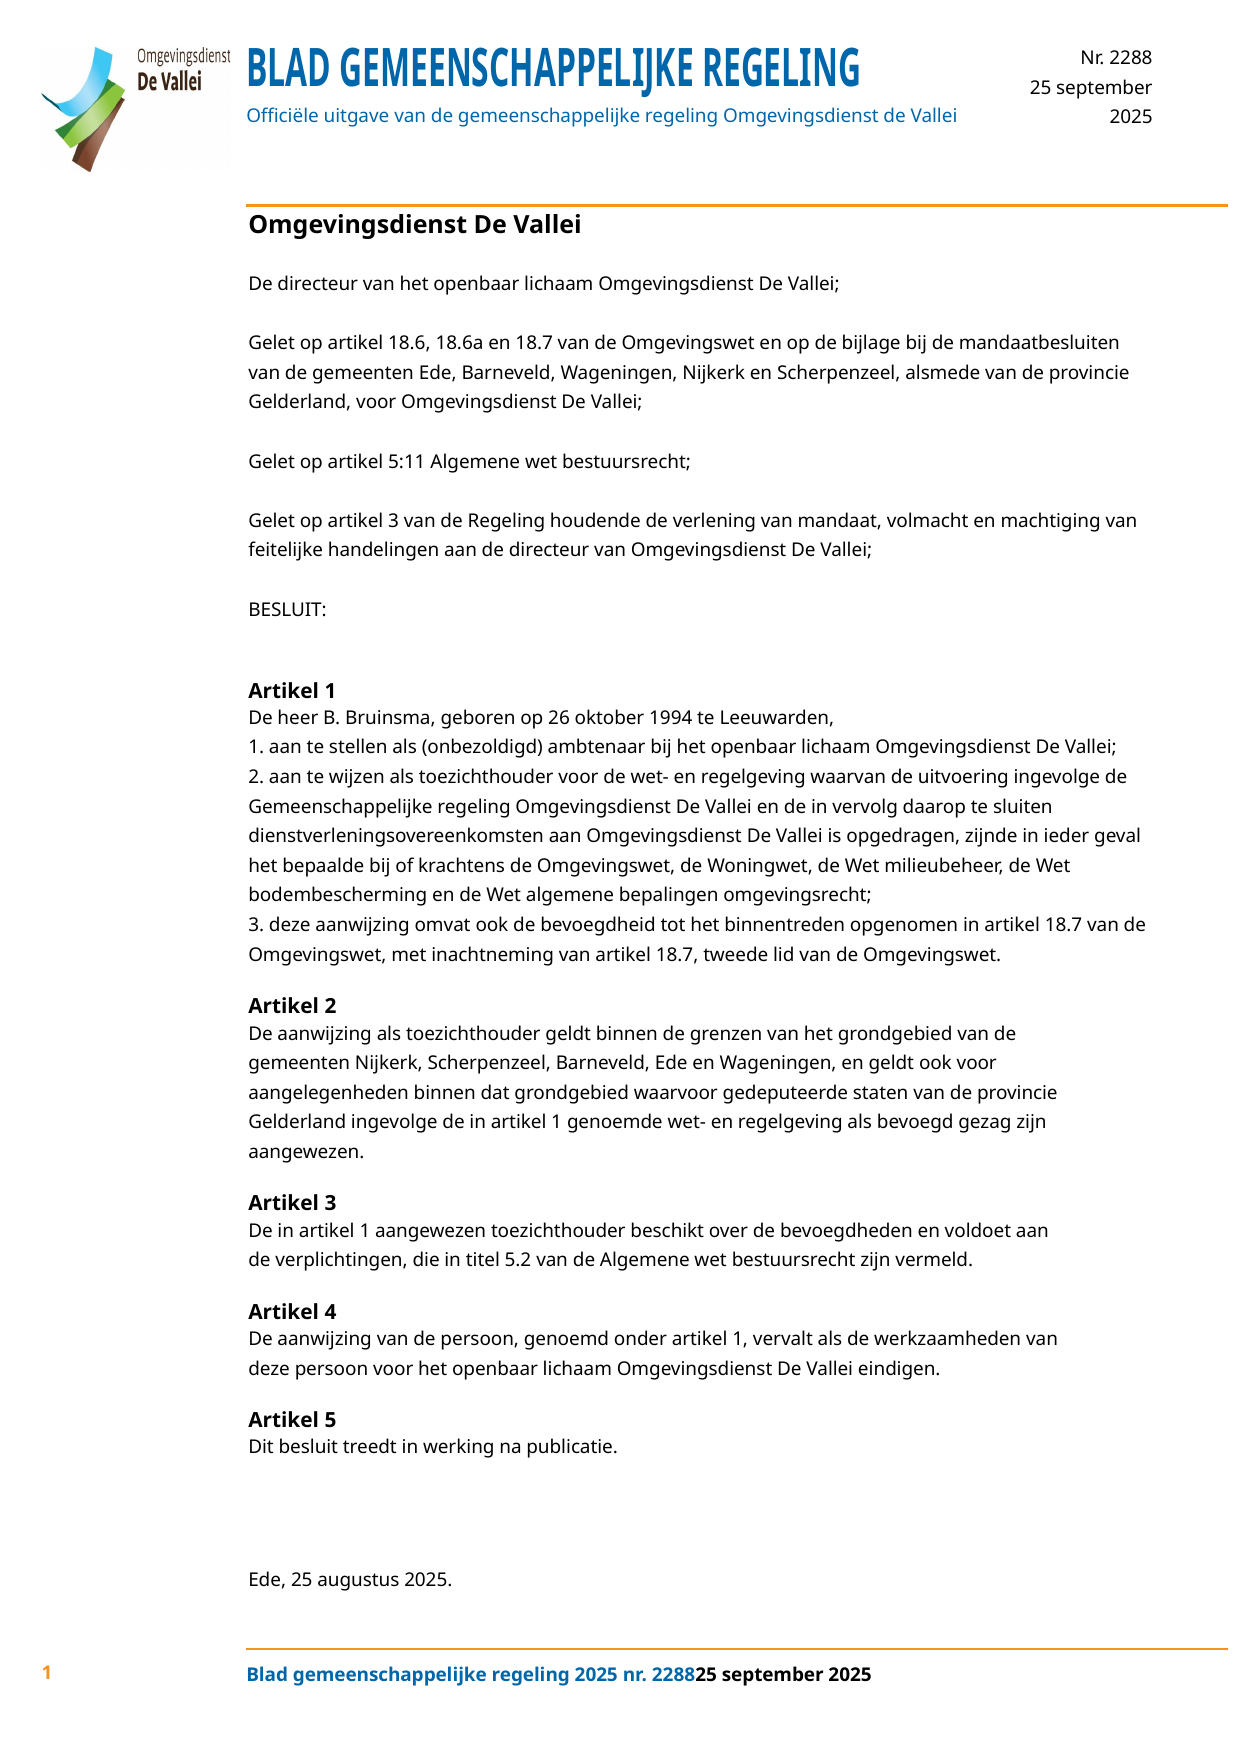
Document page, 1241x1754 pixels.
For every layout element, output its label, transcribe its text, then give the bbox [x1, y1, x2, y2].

text Artikel 3 [248, 1188, 1152, 1217]
text Artikel 1 [248, 676, 1152, 704]
text De aanwijzing van de persoon, genoemd onder artikel 1, vervalt als de werkzaamheden van [248, 1325, 1152, 1351]
text De heer B. Bruinsma, geboren op 26 oktober 1994 te Leeuwarden, [248, 704, 1152, 730]
text deze persoon voor het openbaar lichaam Omgevingsdienst De Vallei eindigen. [248, 1355, 1152, 1381]
text BESLUIT: [248, 596, 1152, 621]
text gemeenten Nijkerk, Scherpenzeel, Barneveld, Ede en Wageningen, en geldt ook voor [248, 1049, 1152, 1075]
text Artikel 5 [248, 1405, 1152, 1434]
text 2. aan te wijzen als toezichthouder voor de wet- en regelgeving waarvan de uitvoering ingevolge de Gemeenschappelijke regeling Omgevingsdienst De Vallei en de in vervolg daarop te sluiten dienstverleningsovereenkomsten aan Omgevingsdienst De Vallei is opgedragen, zijnde in ieder geval het bepaalde bij of krachtens de Omgevingswet, de Woningwet, de Wet milieubeheer, de Wet bodembescherming en de Wet algemene bepalingen omgevingsrecht; [248, 763, 1152, 907]
text De in artikel 1 aangewezen toezichthouder beschikt over de bevoegdheden en voldoet aan [248, 1217, 1152, 1243]
text Gelderland ingevolge de in artikel 1 genoemde wet- en regelgeving als bevoegd gezag zijn [248, 1108, 1152, 1134]
text Dit besluit treedt in werking na publicatie. [248, 1434, 1152, 1459]
text 3. deze aanwijzing omvat ook de bevoegdheid tot het binnentreden opgenomen in artikel 18.7 van de Omgevingswet, met inachtneming van artikel 18.7, tweede lid van de Omgevingswet. [248, 911, 1152, 967]
text Gelet op artikel 5:11 Algemene wet bestuursrecht; [248, 448, 1152, 473]
picture [41, 47, 231, 172]
text Artikel 2 [248, 991, 1152, 1020]
text Ede, 25 augustus 2025. [248, 1566, 1152, 1592]
text Gelet op artikel 3 van de Regeling houdende de verlening van mandaat, volmacht en machtiging van feitelijke handelingen aan de directeur van Omgevingsdienst De Vallei; [248, 507, 1152, 562]
text Omgevingsdienst De Vallei [248, 207, 1152, 241]
text 1. aan te stellen als (onbezoldigd) ambtenaar bij het openbaar lichaam Omgevingsdienst De Vallei; [248, 734, 1152, 759]
text aangewezen. [248, 1138, 1152, 1164]
text Artikel 4 [248, 1297, 1152, 1325]
text Gelet op artikel 18.6, 18.6a en 18.7 van de Omgevingswet en op de bijlage bij de mandaatbesluiten van de gemeenten Ede, Barneveld, Wageningen, Nijkerk en Scherpenzeel, alsmede van de provincie Gelderland, voor Omgevingsdienst De Vallei; [248, 329, 1152, 414]
text De aanwijzing als toezichthouder geldt binnen de grenzen van het grondgebied van de [248, 1020, 1152, 1045]
text De directeur van het openbaar lichaam Omgevingsdienst De Vallei; [248, 270, 1152, 296]
text aangelegenheden binnen dat grondgebied waarvoor gedeputeerde staten van de provincie [248, 1079, 1152, 1104]
text de verplichtingen, die in titel 5.2 van de Algemene wet bestuursrecht zijn vermeld. [248, 1246, 1152, 1272]
